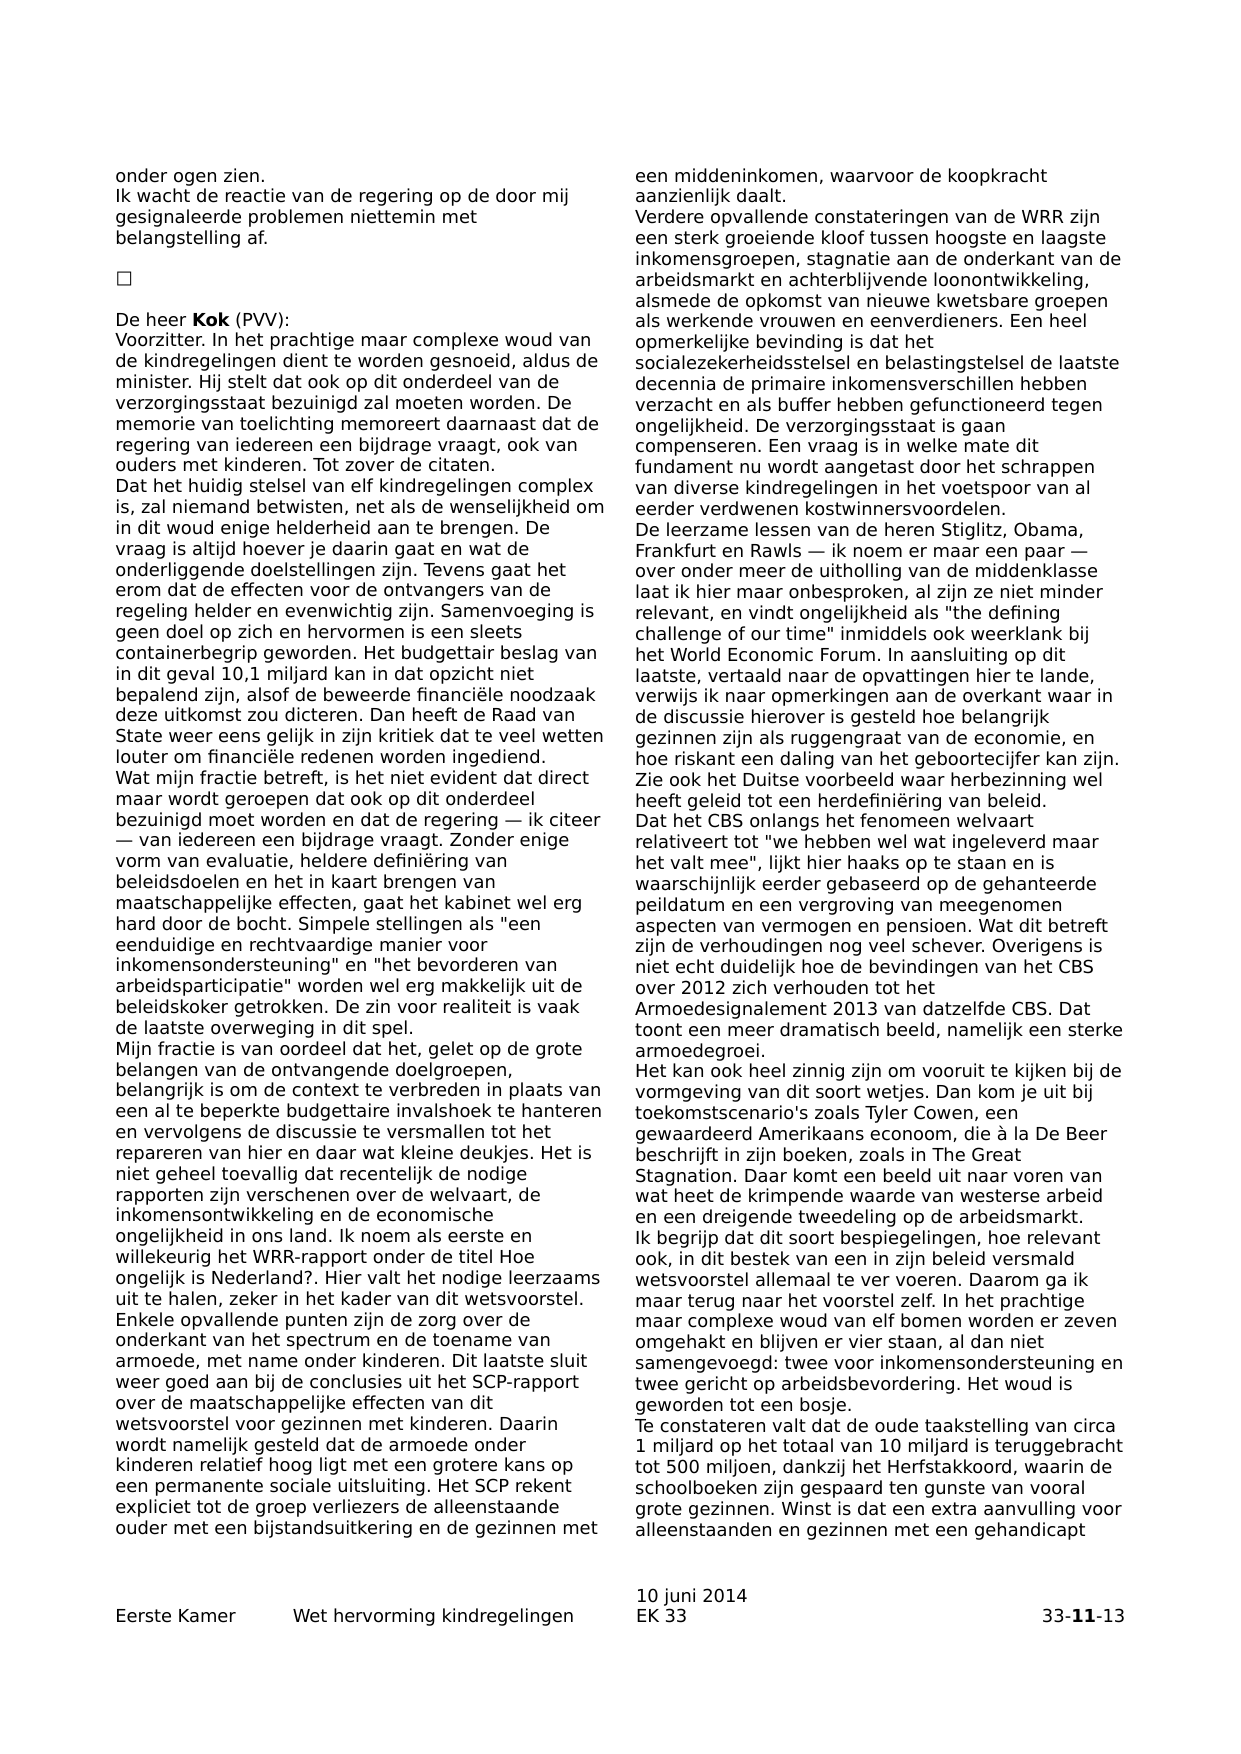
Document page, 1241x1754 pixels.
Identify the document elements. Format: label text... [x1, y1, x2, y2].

text Ik begrijp dat dit soort bespiegelingen, hoe relevant ook, in dit bestek van een in zijn beleid versmald wetsvoorstel allemaal te ver voeren. Daarom ga ik maar terug naar het voorstel zelf. In het prachtige maar complexe woud van elf bomen worden er zeven omgehakt en blijven er vier staan, al dan niet samengevoegd: twee voor inkomensondersteuning en twee gericht op arbeidsbevordering. Het woud is geworden tot een bosje. [635, 1228, 1125, 1415]
text een middeninkomen, waarvoor de koopkracht aanzienlijk daalt. [635, 165, 1125, 207]
text Mijn fractie is van oordeel dat het, gelet op de grote belangen van de ontvangende doelgroepen, belangrijk is om de context te verbreden in plaats van een al te beperkte budgettaire invalshoek te hanteren en vervolgens de discussie te versmallen tot het repareren van hier en daar wat kleine deukjes. Het is niet geheel toevallig dat recentelijk de nodige rapporten zijn verschenen over de welvaart, de inkomensontwikkeling en de economische ongelijkheid in ons land. Ik noem als eerste en willekeurig het WRR-rapport onder de titel Hoe ongelijk is Nederland?. Hier valt het nodige leerzaams uit te halen, zeker in het kader van dit wetsvoorstel. Enkele opvallende punten zijn de zorg over de onderkant van het spectrum en de toename van armoede, met name onder kinderen. Dit laatste sluit weer goed aan bij de conclusies uit het SCP-rapport over de maatschappelijke effecten van dit wetsvoorstel voor gezinnen met kinderen. Daarin wordt namelijk gesteld dat de armoede onder kinderen relatief hoog ligt met een grotere kans op een permanente sociale uitsluiting. Het SCP rekent expliciet tot de groep verliezers de alleenstaande ouder met een bijstandsuitkering en de gezinnen met [115, 1038, 605, 1538]
text Dat het huidig stelsel van elf kindregelingen complex is, zal niemand betwisten, net als de wenselijkheid om in dit woud enige helderheid aan te brengen. De vraag is altijd hoever je daarin gaat en wat de onderliggende doelstellingen zijn. Tevens gaat het erom dat de effecten voor de ontvangers van de regeling helder en evenwichtig zijn. Samenvoeging is geen doel op zich en hervormen is een sleets containerbegrip geworden. Het budgettair beslag van in dit geval 10,1 miljard kan in dat opzicht niet bepalend zijn, alsof de beweerde financiële noodzaak deze uitkomst zou dicteren. Dan heeft de Raad van State weer eens gelijk in zijn kritiek dat te veel wetten louter om financiële redenen worden ingediend. [115, 476, 605, 768]
text Het kan ook heel zinnig zijn om vooruit te kijken bij de vormgeving van dit soort wetjes. Dan kom je uit bij toekomstscenario's zoals Tyler Cowen, een gewaardeerd Amerikaans econoom, die à la De Beer beschrijft in zijn boeken, zoals in The Great Stagnation. Daar komt een beeld uit naar voren van wat heet de krimpende waarde van westerse arbeid en een dreigende tweedeling op de arbeidsmarkt. [635, 1061, 1125, 1228]
text Ik wacht de reactie van de regering op de door mij gesignaleerde problemen niettemin met belangstelling af. [115, 186, 605, 249]
text De leerzame lessen van de heren Stiglitz, Obama, Frankfurt en Rawls — ik noem er maar een paar — over onder meer de uitholling van de middenklasse laat ik hier maar onbesproken, al zijn ze niet minder relevant, en vindt ongelijkheid als "the defining challenge of our time" inmiddels ook weerklank bij het World Economic Forum. In aansluiting op dit laatste, vertaald naar de opvattingen hier te lande, verwijs ik naar opmerkingen aan de overkant waar in de discussie hierover is gesteld hoe belangrijk gezinnen zijn als ruggengraat van de economie, en hoe riskant een daling van het geboortecijfer kan zijn. Zie ook het Duitse voorbeeld waar herbezinning wel heeft geleid tot een herdefiniëring van beleid. [635, 519, 1125, 811]
text Dat het CBS onlangs het fenomeen welvaart relativeert tot "we hebben wel wat ingeleverd maar het valt mee", lijkt hier haaks op te staan en is waarschijnlijk eerder gebaseerd op de gehanteerde peildatum en een vergroving van meegenomen aspecten van vermogen en pensioen. Wat dit betreft zijn de verhoudingen nog veel schever. Overigens is niet echt duidelijk hoe de bevindingen van het CBS over 2012 zich verhouden tot het Armoedesignalement 2013 van datzelfde CBS. Dat toont een meer dramatisch beeld, namelijk een sterke armoedegroei. [635, 811, 1125, 1061]
text onder ogen zien. [115, 165, 605, 186]
text Verdere opvallende constateringen van de WRR zijn een sterk groeiende kloof tussen hoogste en laagste inkomensgroepen, stagnatie aan de onderkant van de arbeidsmarkt en achterblijvende loonontwikkeling, alsmede de opkomst van nieuwe kwetsbare groepen als werkende vrouwen en eenverdieners. Een heel opmerkelijke bevinding is dat het socialezekerheidsstelsel en belastingstelsel de laatste decennia de primaire inkomensverschillen hebben verzacht en als buffer hebben gefunctioneerd tegen ongelijkheid. De verzorgingsstaat is gaan compenseren. Een vraag is in welke mate dit fundament nu wordt aangetast door het schrappen van diverse kindregelingen in het voetspoor van al eerder verdwenen kostwinnersvoordelen. [635, 207, 1125, 519]
text Te constateren valt dat de oude taakstelling van circa 1 miljard op het totaal van 10 miljard is teruggebracht tot 500 miljoen, dankzij het Herfstakkoord, waarin de schoolboeken zijn gespaard ten gunste van vooral grote gezinnen. Winst is dat een extra aanvulling voor alleenstaanden en gezinnen met een gehandicapt [635, 1415, 1125, 1540]
text De heer Kok (PVV): [115, 309, 605, 330]
text ⬜ [115, 269, 605, 289]
text Voorzitter. In het prachtige maar complexe woud van de kindregelingen dient te worden gesnoeid, aldus de minister. Hij stelt dat ook op dit onderdeel van de verzorgingsstaat bezuinigd zal moeten worden. De memorie van toelichting memoreert daarnaast dat de regering van iedereen een bijdrage vraagt, ook van ouders met kinderen. Tot zover de citaten. [115, 330, 605, 476]
text Wat mijn fractie betreft, is het niet evident dat direct maar wordt geroepen dat ook op dit onderdeel bezuinigd moet worden en dat de regering — ik citeer — van iedereen een bijdrage vraagt. Zonder enige vorm van evaluatie, heldere definiëring van beleidsdoelen en het in kaart brengen van maatschappelijke effecten, gaat het kabinet wel erg hard door de bocht. Simpele stellingen als "een eenduidige en rechtvaardige manier voor inkomensondersteuning" en "het bevorderen van arbeidsparticipatie" worden wel erg makkelijk uit de beleidskoker getrokken. De zin voor realiteit is vaak de laatste overweging in dit spel. [115, 768, 605, 1038]
